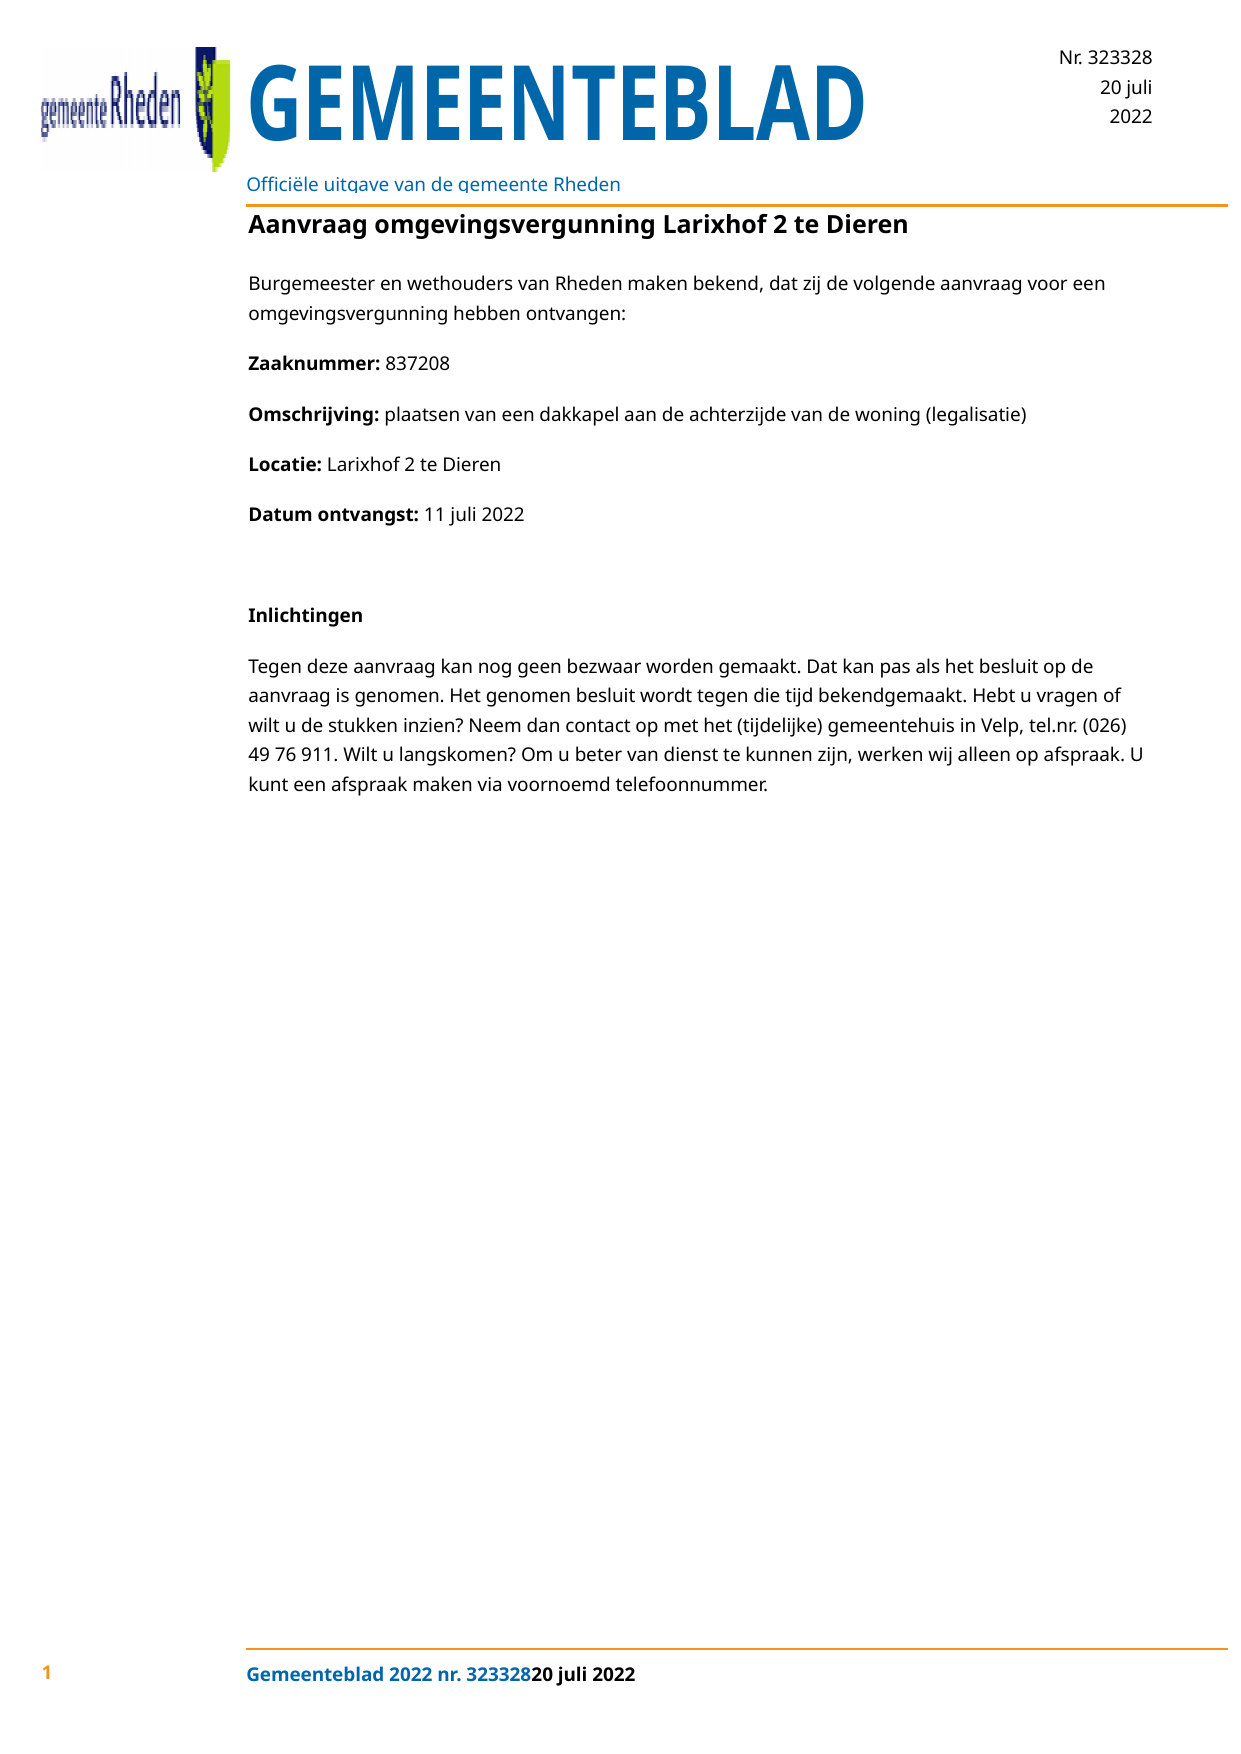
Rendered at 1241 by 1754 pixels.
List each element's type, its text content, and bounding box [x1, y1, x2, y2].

text Inlichtingen [248, 602, 1152, 628]
text Tegen deze aanvraag kan nog geen bezwaar worden gemaakt. Dat kan pas als het besluit op de aanvraag is genomen. Het genomen besluit wordt tegen die tijd bekendgemaakt. Hebt u vragen of wilt u de stukken inzien? Neem dan contact op met het (tijdelijke) gemeentehuis in Velp, tel.nr. (026) 49 76 911. Wilt u langskomen? Om u beter van dienst te kunnen zijn, werken wij alleen op afspraak. U kunt een afspraak maken via voornoemd telefoonnummer. [248, 653, 1152, 797]
picture [41, 47, 231, 172]
text Burgemeester en wethouders van Rheden maken bekend, dat zij de volgende aanvraag voor een omgevingsvergunning hebben ontvangen: [248, 270, 1152, 326]
text Locatie: Larixhof 2 te Dieren [248, 451, 1152, 477]
text Aanvraag omgevingsvergunning Larixhof 2 te Dieren [248, 207, 1152, 241]
text Datum ontvangst: 11 juli 2022 [248, 502, 1152, 527]
text Zaaknummer: 837208 [248, 350, 1152, 376]
text Omschrijving: plaatsen van een dakkapel aan de achterzijde van de woning (legalisatie) [248, 401, 1152, 426]
